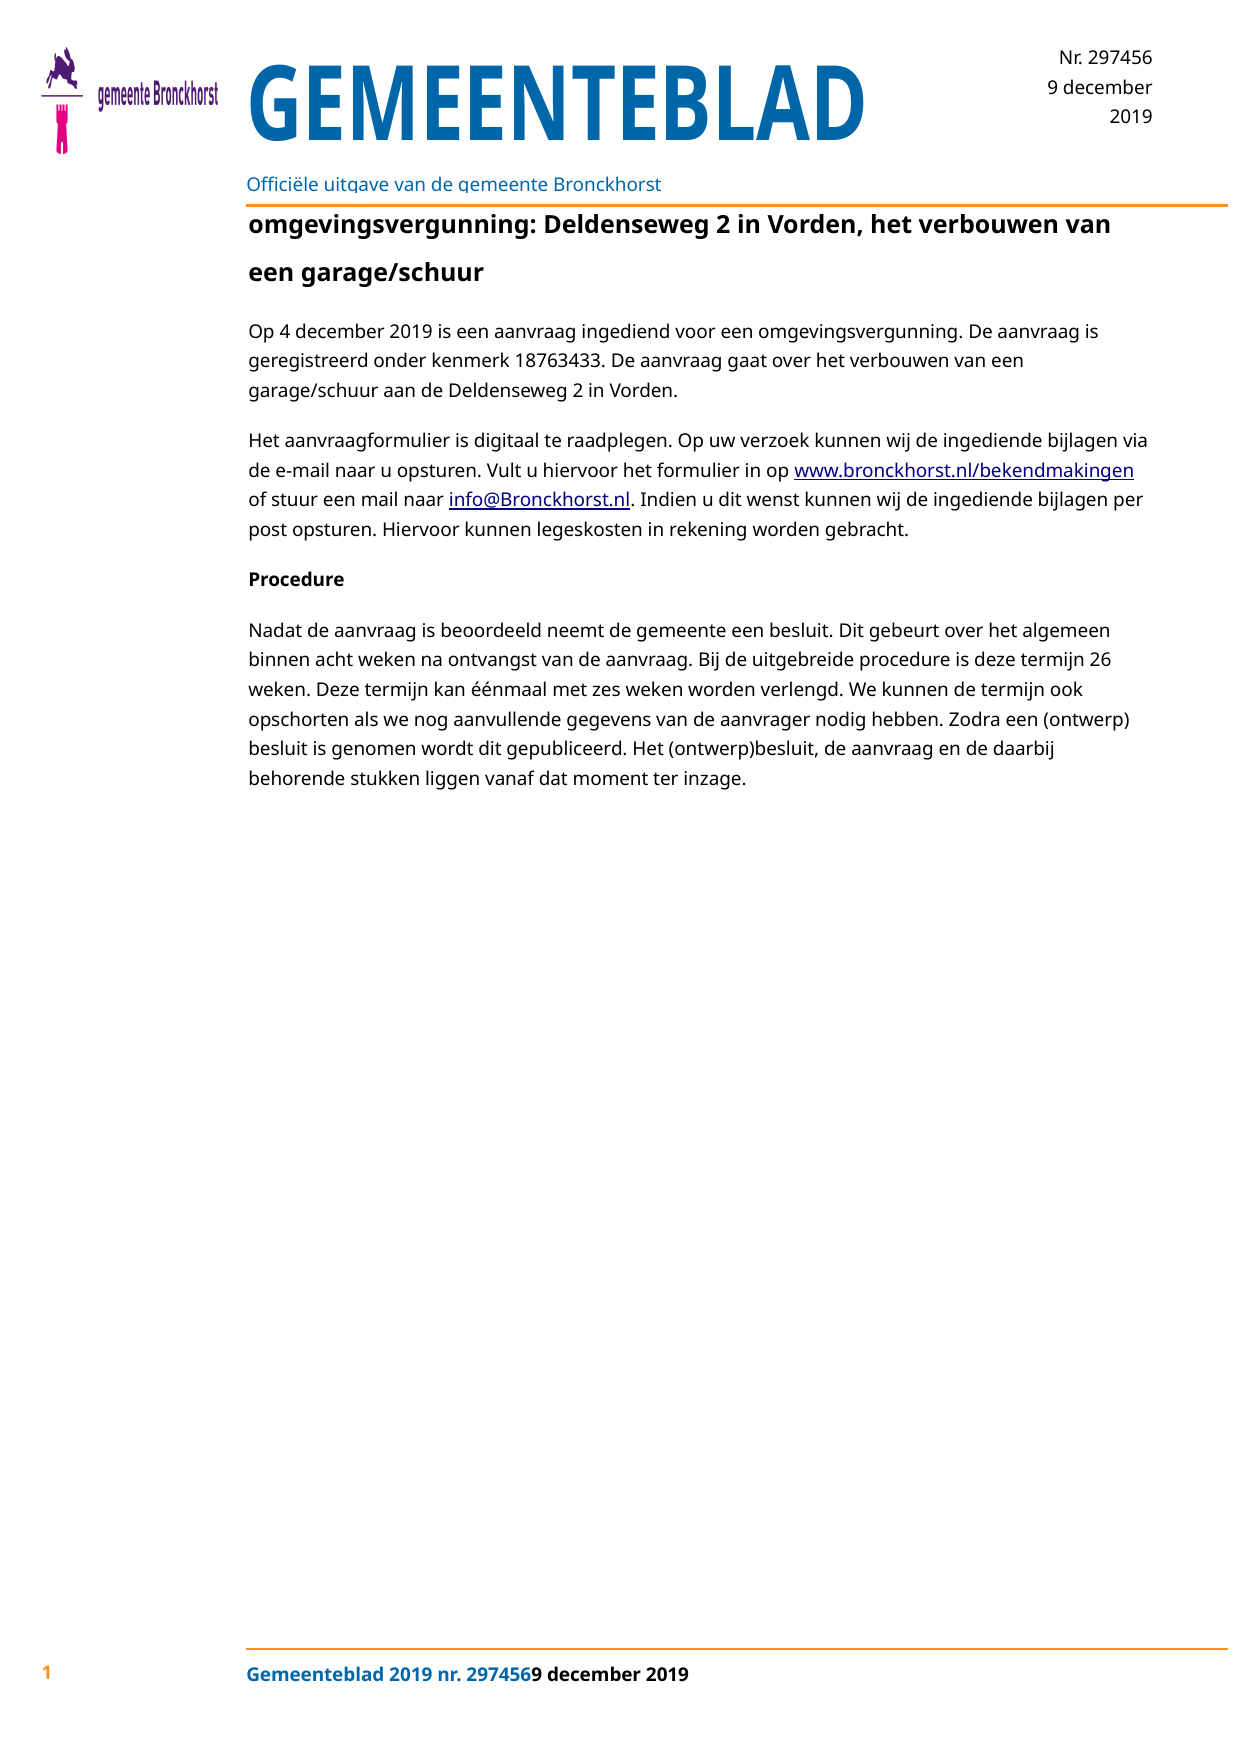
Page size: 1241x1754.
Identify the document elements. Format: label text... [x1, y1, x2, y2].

picture [41, 47, 231, 172]
text Procedure [248, 567, 1152, 592]
text omgevingsvergunning: Deldenseweg 2 in Vorden, het verbouwen van een garage/schuur [248, 207, 1152, 288]
text Het aanvraagformulier is digitaal te raadplegen. Op uw verzoek kunnen wij de ingediende bijlagen via de e-mail naar u opsturen. Vult u hiervoor het formulier in op www.bronckhorst.nl/bekendmakingen of stuur een mail naar info@Bronckhorst.nl. Indien u dit wenst kunnen wij de ingediende bijlagen per post opsturen. Hiervoor kunnen legeskosten in rekening worden gebracht. [248, 427, 1152, 542]
text Nadat de aanvraag is beoordeeld neemt de gemeente een besluit. Dit gebeurt over het algemeen binnen acht weken na ontvangst van de aanvraag. Bij de uitgebreide procedure is deze termijn 26 weken. Deze termijn kan éénmaal met zes weken worden verlengd. We kunnen de termijn ook opschorten als we nog aanvullende gegevens van de aanvrager nodig hebben. Zodra een (ontwerp) besluit is genomen wordt dit gepubliceerd. Het (ontwerp)besluit, de aanvraag en de daarbij behorende stukken liggen vanaf dat moment ter inzage. [248, 617, 1152, 791]
text Op 4 december 2019 is een aanvraag ingediend voor een omgevingsvergunning. De aanvraag is geregistreerd onder kenmerk 18763433. De aanvraag gaat over het verbouwen van een garage/schuur aan de Deldenseweg 2 in Vorden. [248, 318, 1152, 403]
